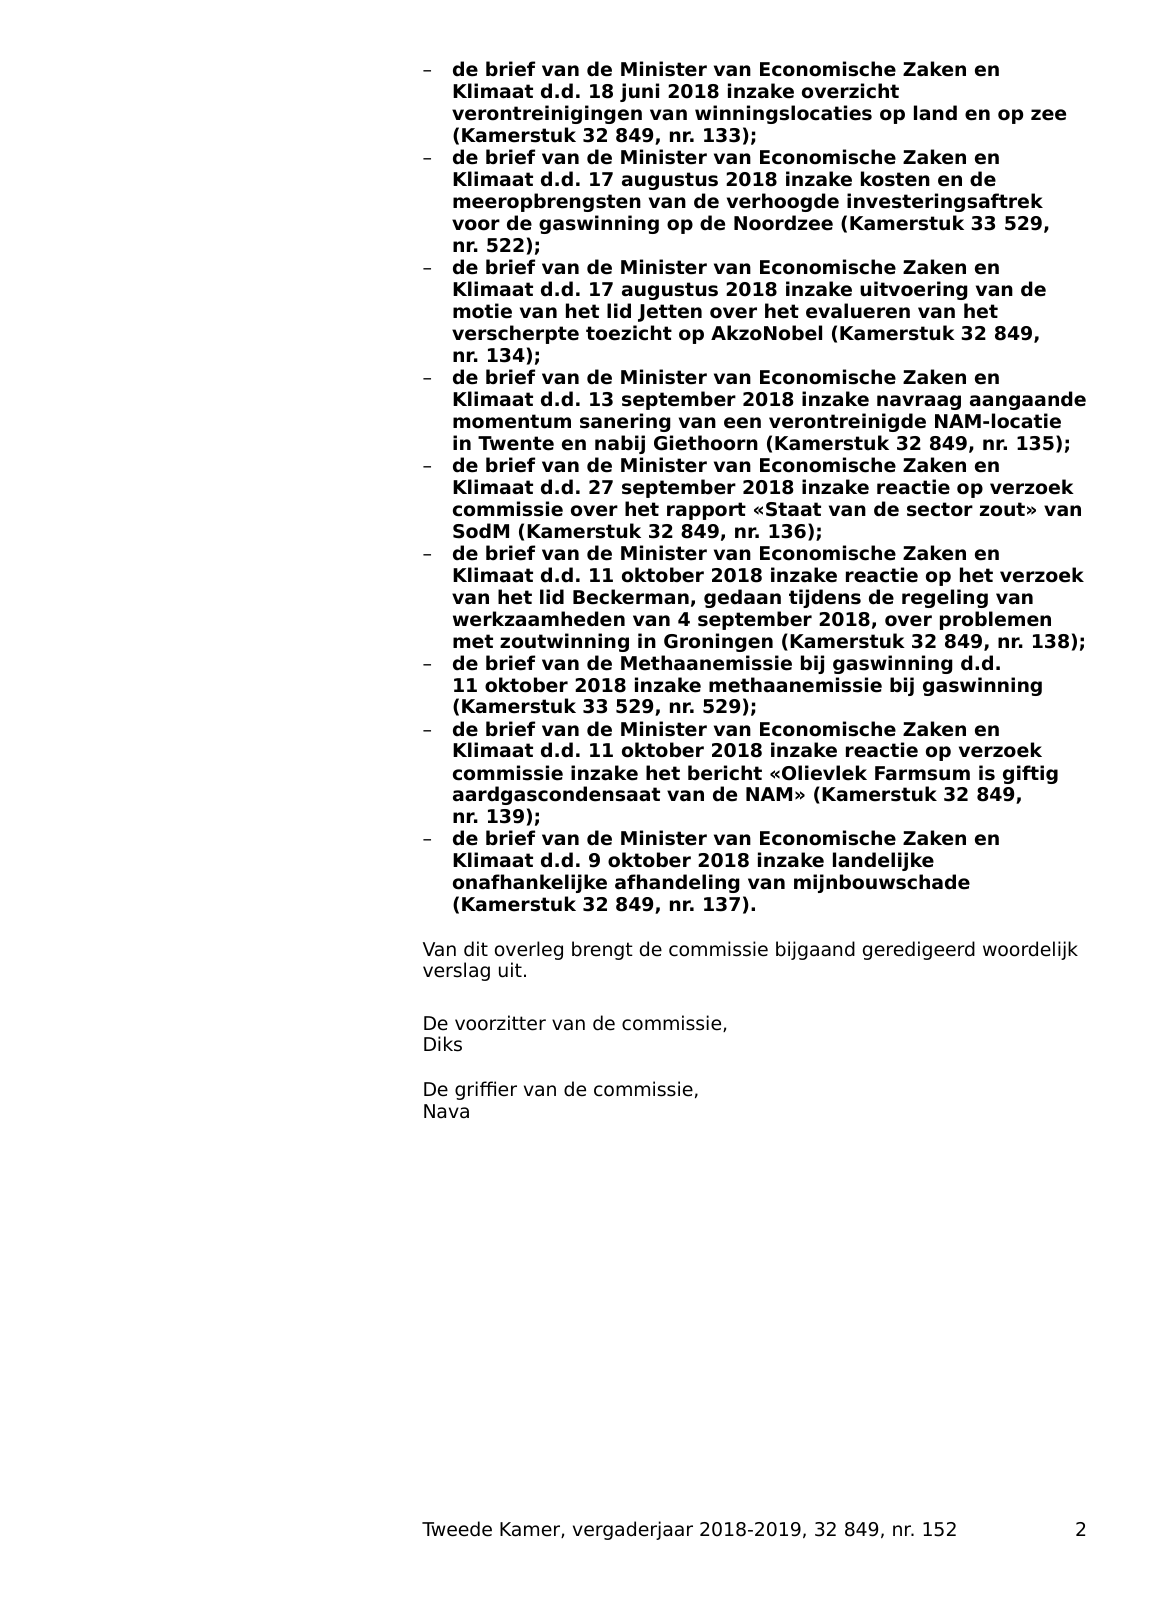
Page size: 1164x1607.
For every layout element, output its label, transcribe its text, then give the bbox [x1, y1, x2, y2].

text – de brief van de Minister van Economische Zaken en Klimaat d.d. 18 juni 2018 inzake overzicht verontreinigingen van winningslocaties op land en op zee (Kamerstuk 32 849, nr. 133); [422, 59, 1087, 147]
text – de brief van de Minister van Economische Zaken en Klimaat d.d. 9 oktober 2018 inzake landelijke onafhankelijke afhandeling van mijnbouwschade (Kamerstuk 32 849, nr. 137). [422, 828, 1087, 916]
text – de brief van de Minister van Economische Zaken en Klimaat d.d. 13 september 2018 inzake navraag aangaande momentum sanering van een verontreinigde NAM-locatie in Twente en nabij Giethoorn (Kamerstuk 32 849, nr. 135); [422, 367, 1087, 455]
text Van dit overleg brengt de commissie bijgaand geredigeerd woordelijk verslag uit. [422, 938, 1087, 982]
text – de brief van de Minister van Economische Zaken en Klimaat d.d. 17 augustus 2018 inzake uitvoering van de motie van het lid Jetten over het evalueren van het verscherpte toezicht op AkzoNobel (Kamerstuk 32 849, nr. 134); [422, 257, 1087, 367]
text – de brief van de Minister van Economische Zaken en Klimaat d.d. 11 oktober 2018 inzake reactie op verzoek commissie inzake het bericht «Olievlek Farmsum is giftig aardgascondensaat van de NAM» (Kamerstuk 32 849, nr. 139); [422, 718, 1087, 828]
text – de brief van de Methaanemissie bij gaswinning d.d. 11 oktober 2018 inzake methaanemissie bij gaswinning (Kamerstuk 33 529, nr. 529); [422, 652, 1087, 718]
text – de brief van de Minister van Economische Zaken en Klimaat d.d. 17 augustus 2018 inzake kosten en de meeropbrengsten van de verhoogde investeringsaftrek voor de gaswinning op de Noordzee (Kamerstuk 33 529, nr. 522); [422, 147, 1087, 257]
text De voorzitter van de commissie, Diks [422, 1012, 1087, 1056]
text – de brief van de Minister van Economische Zaken en Klimaat d.d. 11 oktober 2018 inzake reactie op het verzoek van het lid Beckerman, gedaan tijdens de regeling van werkzaamheden van 4 september 2018, over problemen met zoutwinning in Groningen (Kamerstuk 32 849, nr. 138); [422, 543, 1087, 652]
text – de brief van de Minister van Economische Zaken en Klimaat d.d. 27 september 2018 inzake reactie op verzoek commissie over het rapport «Staat van de sector zout» van SodM (Kamerstuk 32 849, nr. 136); [422, 455, 1087, 543]
text De griffier van de commissie, Nava [422, 1078, 1087, 1122]
